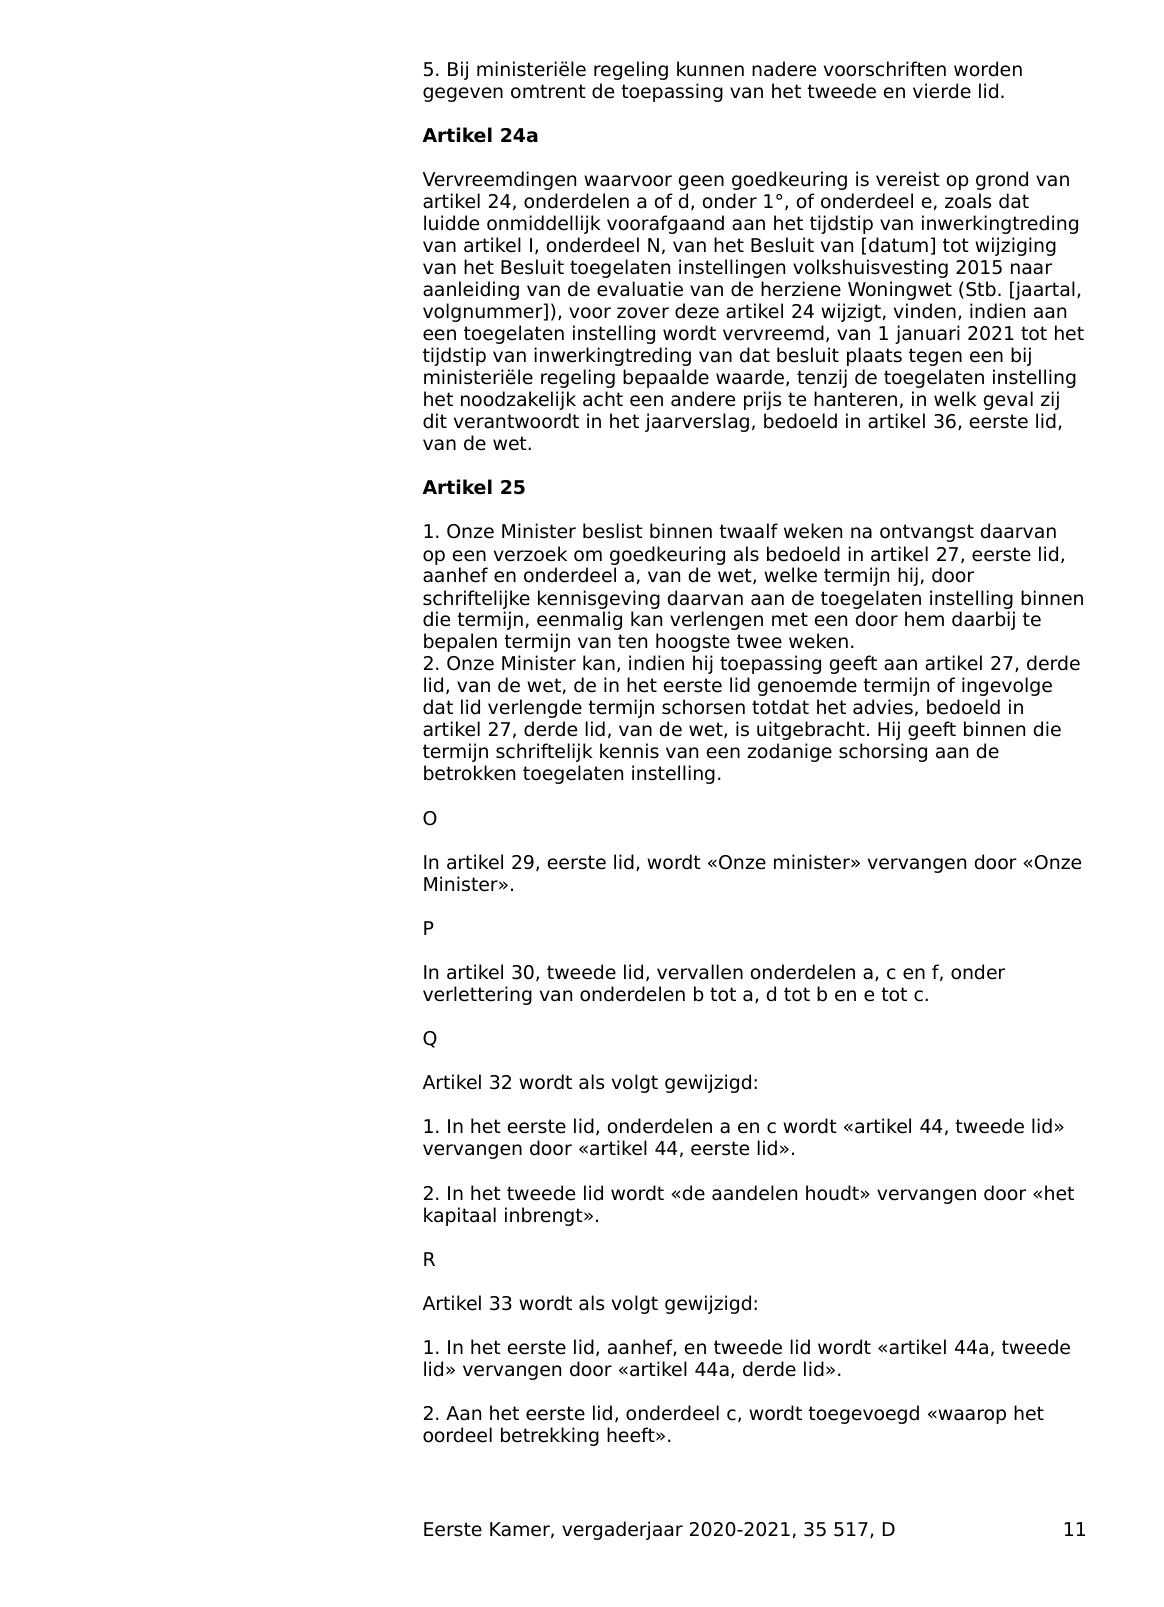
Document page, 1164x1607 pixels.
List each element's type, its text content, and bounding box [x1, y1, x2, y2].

subtitle Artikel 24a [422, 125, 1087, 147]
text In artikel 29, eerste lid, wordt «Onze minister» vervangen door «Onze Minister». [422, 852, 1087, 896]
text Artikel 32 wordt als volgt gewijzigd: [422, 1072, 1087, 1094]
subtitle P [422, 918, 1087, 940]
text 5. Bij ministeriële regeling kunnen nadere voorschriften worden gegeven omtrent de toepassing van het tweede en vierde lid. [422, 59, 1087, 103]
subtitle O [422, 807, 1087, 829]
text 2. In het tweede lid wordt «de aandelen houdt» vervangen door «het kapitaal inbrengt». [422, 1182, 1087, 1226]
subtitle R [422, 1249, 1087, 1271]
text In artikel 30, tweede lid, vervallen onderdelen a, c en f, onder verlettering van onderdelen b tot a, d tot b en e tot c. [422, 962, 1087, 1006]
text 2. Aan het eerste lid, onderdeel c, wordt toegevoegd «waarop het oordeel betrekking heeft». [422, 1403, 1087, 1447]
text 1. In het eerste lid, aanhef, en tweede lid wordt «artikel 44a, tweede lid» vervangen door «artikel 44a, derde lid». [422, 1337, 1087, 1381]
text 1. Onze Minister beslist binnen twaalf weken na ontvangst daarvan op een verzoek om goedkeuring als bedoeld in artikel 27, eerste lid, aanhef en onderdeel a, van de wet, welke termijn hij, door schriftelijke kennisgeving daarvan aan de toegelaten instelling binnen die termijn, eenmalig kan verlengen met een door hem daarbij te bepalen termijn van ten hoogste twee weken. [422, 521, 1087, 653]
text 1. In het eerste lid, onderdelen a en c wordt «artikel 44, tweede lid» vervangen door «artikel 44, eerste lid». [422, 1116, 1087, 1160]
text 2. Onze Minister kan, indien hij toepassing geeft aan artikel 27, derde lid, van de wet, de in het eerste lid genoemde termijn of ingevolge dat lid verlengde termijn schorsen totdat het advies, bedoeld in artikel 27, derde lid, van de wet, is uitgebracht. Hij geeft binnen die termijn schriftelijk kennis van een zodanige schorsing aan de betrokken toegelaten instelling. [422, 653, 1087, 785]
text Artikel 33 wordt als volgt gewijzigd: [422, 1293, 1087, 1315]
text Vervreemdingen waarvoor geen goedkeuring is vereist op grond van artikel 24, onderdelen a of d, onder 1°, of onderdeel e, zoals dat luidde onmiddellijk voorafgaand aan het tijdstip van inwerkingtreding van artikel I, onderdeel N, van het Besluit van [datum] tot wijziging van het Besluit toegelaten instellingen volkshuisvesting 2015 naar aanleiding van de evaluatie van de herziene Woningwet (Stb. [jaartal, volgnummer]), voor zover deze artikel 24 wijzigt, vinden, indien aan een toegelaten instelling wordt vervreemd, van 1 januari 2021 tot het tijdstip van inwerkingtreding van dat besluit plaats tegen een bij ministeriële regeling bepaalde waarde, tenzij de toegelaten instelling het noodzakelijk acht een andere prijs te hanteren, in welk geval zij dit verantwoordt in het jaarverslag, bedoeld in artikel 36, eerste lid, van de wet. [422, 169, 1087, 455]
subtitle Q [422, 1028, 1087, 1050]
subtitle Artikel 25 [422, 477, 1087, 499]
